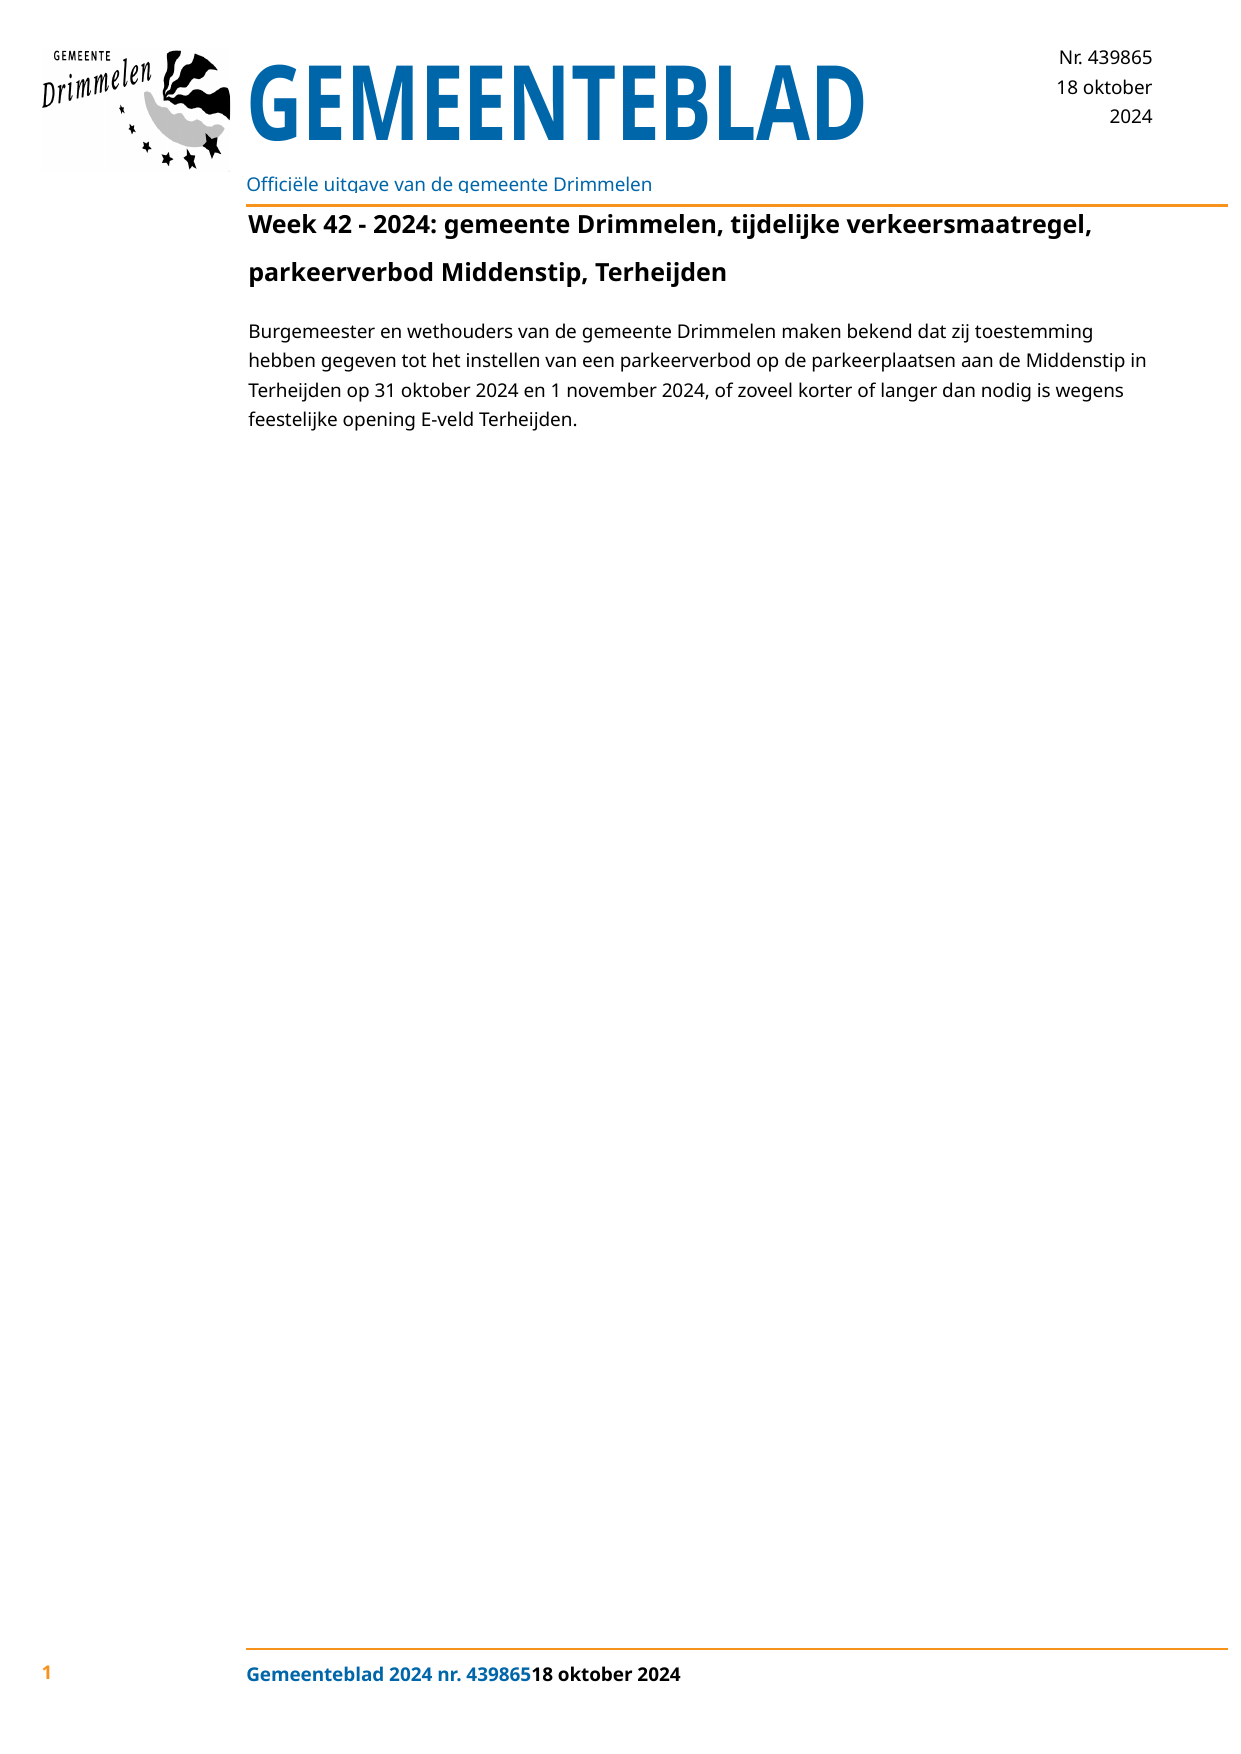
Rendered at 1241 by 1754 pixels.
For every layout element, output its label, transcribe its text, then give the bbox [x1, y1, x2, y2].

text Burgemeester en wethouders van de gemeente Drimmelen maken bekend dat zij toestemming hebben gegeven tot het instellen van een parkeerverbod op de parkeerplaatsen aan de Middenstip in Terheijden op 31 oktober 2024 en 1 november 2024, of zoveel korter of langer dan nodig is wegens feestelijke opening E-veld Terheijden. [248, 318, 1152, 432]
picture [41, 47, 231, 172]
text Week 42 - 2024: gemeente Drimmelen, tijdelijke verkeersmaatregel, parkeerverbod Middenstip, Terheijden [248, 207, 1152, 288]
